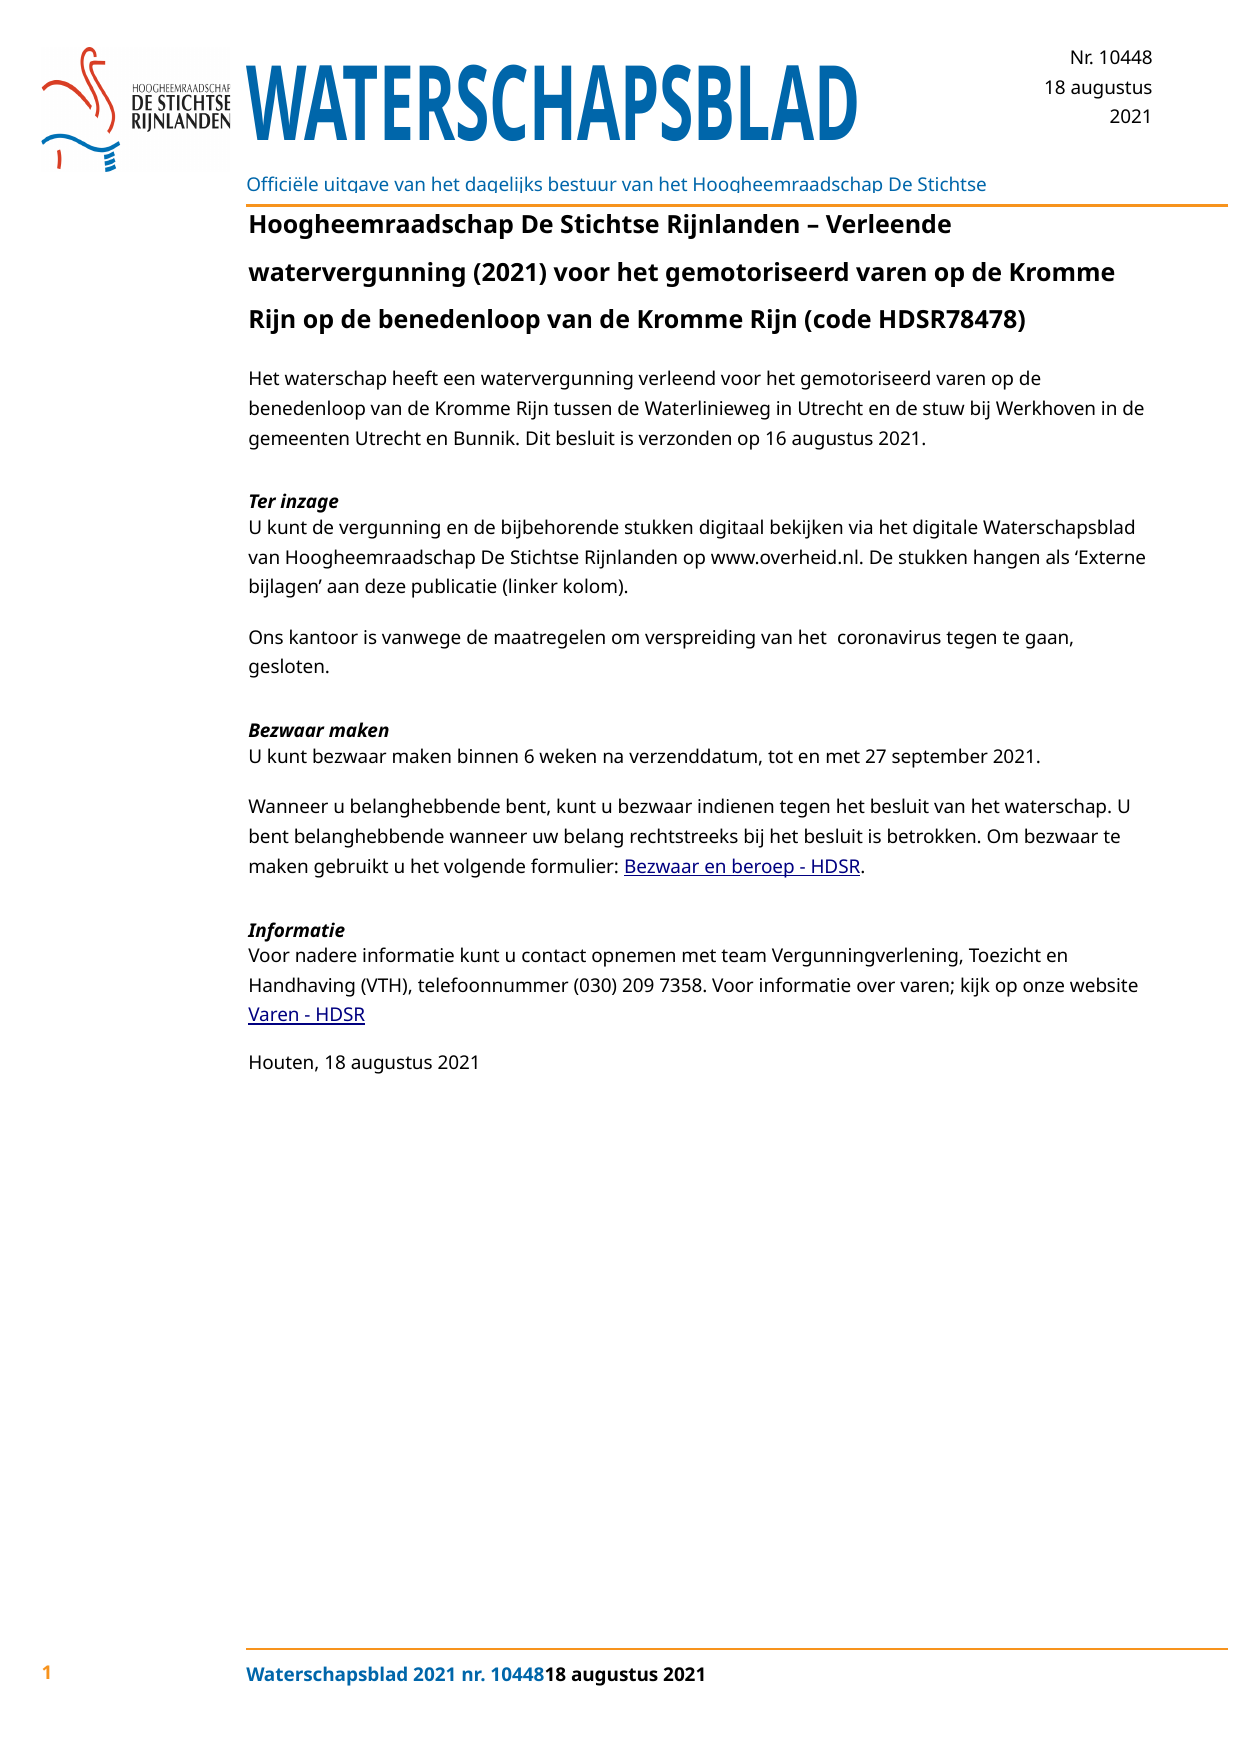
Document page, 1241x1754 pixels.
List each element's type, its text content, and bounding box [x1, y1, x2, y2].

text Ter inzage [248, 489, 1152, 514]
text Hoogheemraadschap De Stichtse Rijnlanden – Verleende watervergunning (2021) voor het gemotoriseerd varen op de Kromme Rijn op de benedenloop van de Kromme Rijn (code HDSR78478) [248, 207, 1152, 336]
picture [41, 47, 231, 172]
text Bezwaar maken [248, 717, 1152, 743]
text Voor nadere informatie kunt u contact opnemen met team Vergunningverlening, Toezicht en Handhaving (VTH), telefoonnummer (030) 209 7358. Voor informatie over varen; kijk op onze website Varen - HDSR [248, 942, 1152, 1027]
text U kunt bezwaar maken binnen 6 weken na verzenddatum, tot en met 27 september 2021. [248, 743, 1152, 769]
text Wanneer u belanghebbende bent, kunt u bezwaar indienen tegen het besluit van het waterschap. U bent belanghebbende wanneer uw belang rechtstreeks bij het besluit is betrokken. Om bezwaar te maken gebruikt u het volgende formulier: Bezwaar en beroep - HDSR. [248, 794, 1152, 878]
text Informatie [248, 917, 1152, 942]
text Houten, 18 augustus 2021 [248, 1049, 1152, 1075]
text Ons kantoor is vanwege de maatregelen om verspreiding van het coronavirus tegen te gaan, gesloten. [248, 624, 1152, 679]
text Het waterschap heeft een watervergunning verleend voor het gemotoriseerd varen op de benedenloop van de Kromme Rijn tussen de Waterlinieweg in Utrecht en de stuw bij Werkhoven in de gemeenten Utrecht en Bunnik. Dit besluit is verzonden op 16 augustus 2021. [248, 366, 1152, 450]
text U kunt de vergunning en de bijbehorende stukken digitaal bekijken via het digitale Waterschapsblad van Hoogheemraadschap De Stichtse Rijnlanden op www.overheid.nl. De stukken hangen als ‘Externe bijlagen’ aan deze publicatie (linker kolom). [248, 514, 1152, 599]
